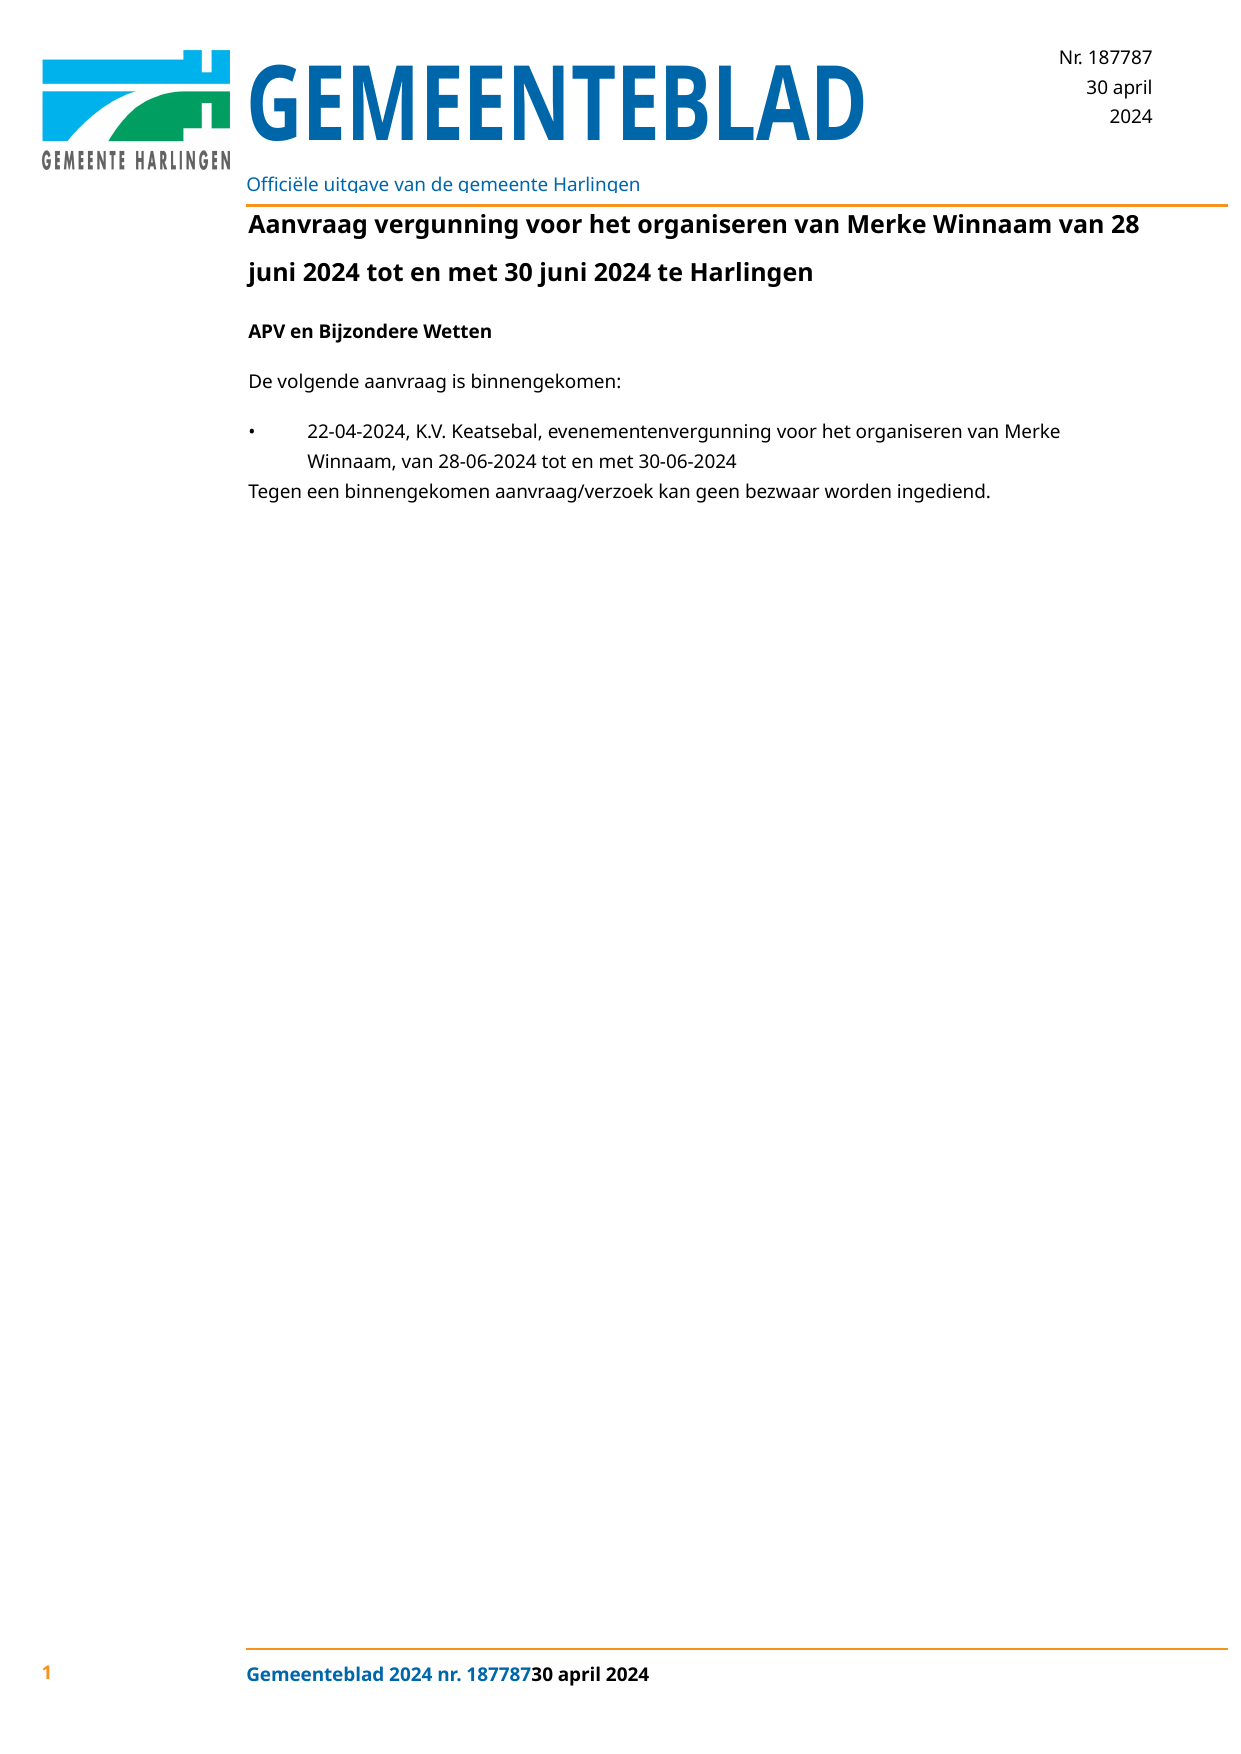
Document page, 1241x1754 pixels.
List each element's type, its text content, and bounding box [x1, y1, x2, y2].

text De volgende aanvraag is binnengekomen: [248, 368, 1152, 394]
text APV en Bijzondere Wetten [248, 318, 1152, 344]
text Aanvraag vergunning voor het organiseren van Merke Winnaam van 28 juni 2024 tot en met 30 juni 2024 te Harlingen [248, 207, 1152, 288]
text Tegen een binnengekomen aanvraag/verzoek kan geen bezwaar worden ingediend. [248, 478, 1152, 504]
list 22-04-2024, K.V. Keatsebal, evenementenvergunning voor het organiseren van Merke Winnaam, van 28-06-2024 tot en met 30-06-2024 [248, 419, 1152, 474]
picture [41, 47, 231, 172]
